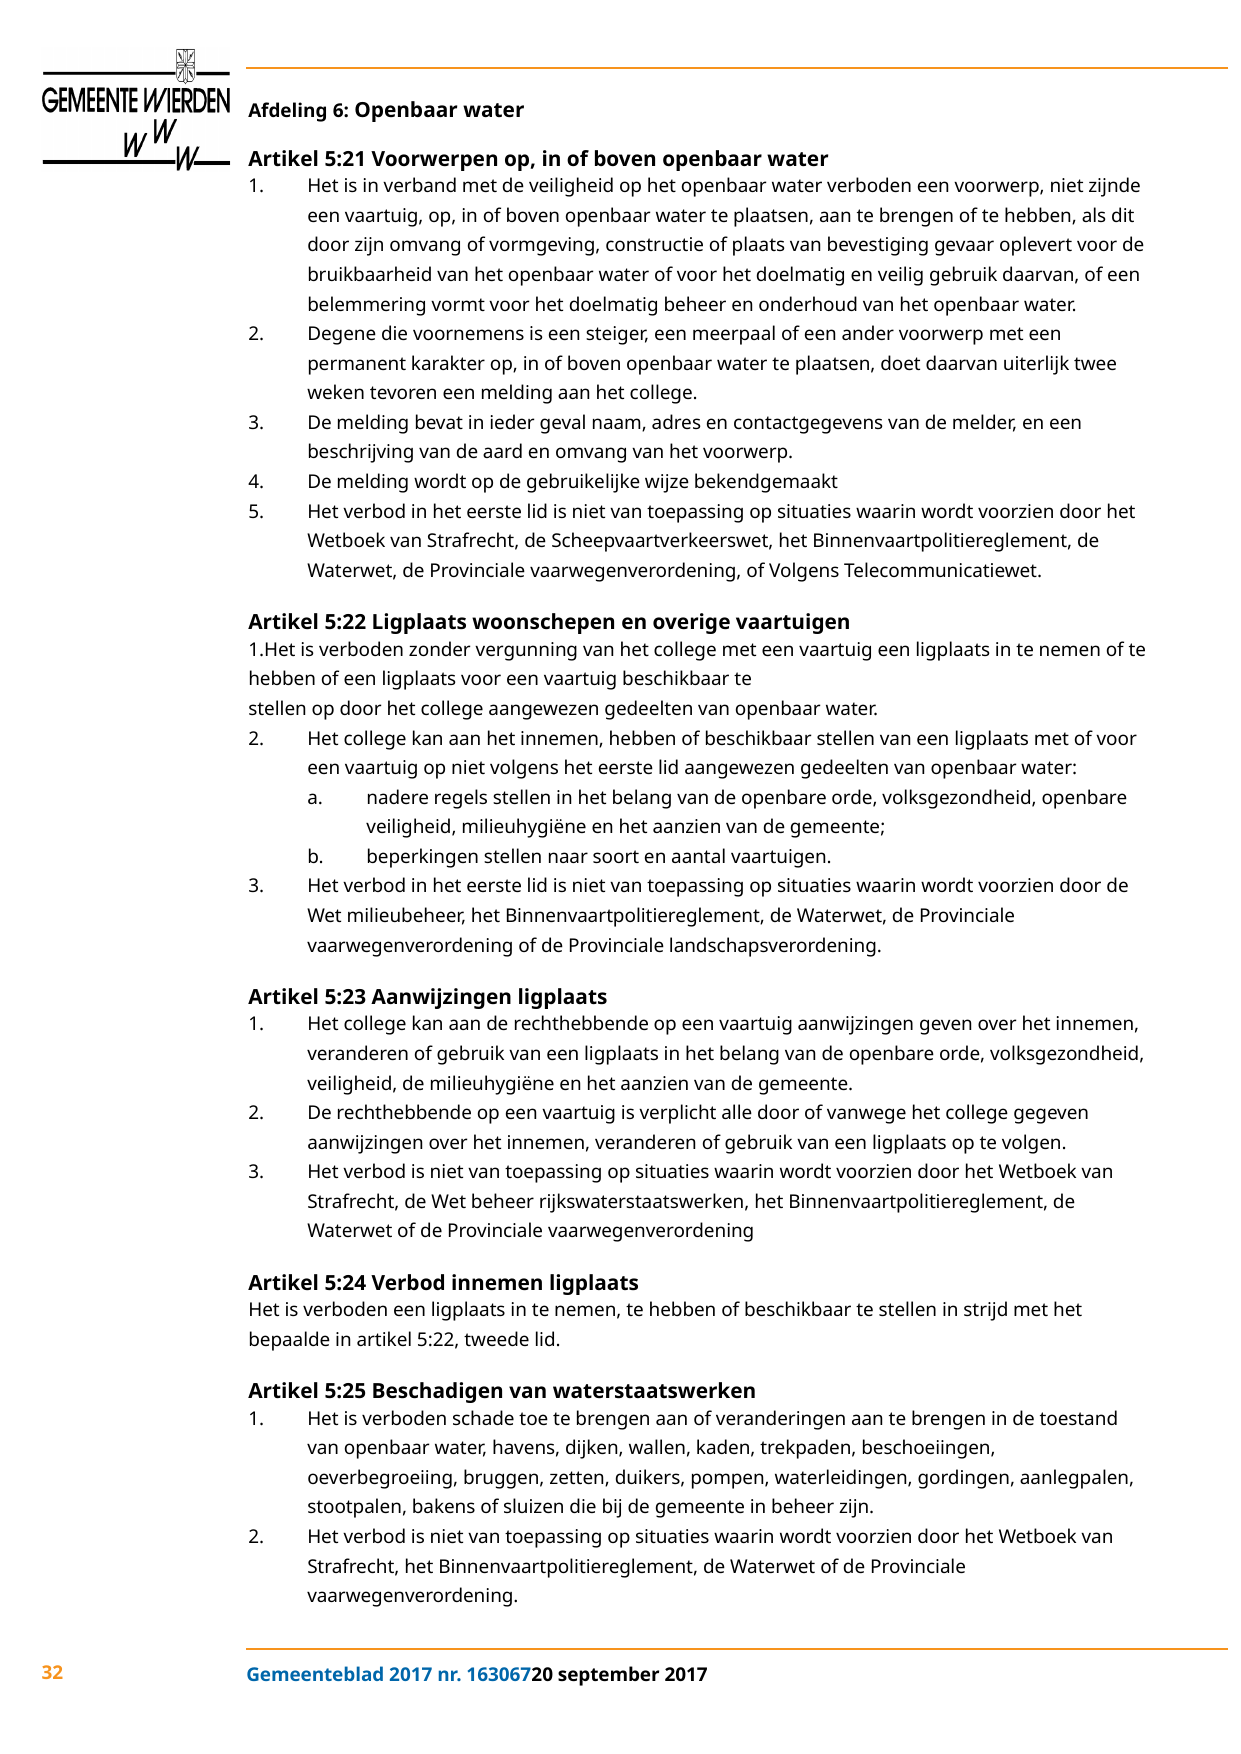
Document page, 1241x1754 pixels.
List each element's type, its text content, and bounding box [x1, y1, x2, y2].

list De melding wordt op de gebruikelijke wijze bekendgemaakt [248, 468, 1152, 494]
text Afdeling 6: Openbaar water [248, 95, 1152, 123]
list Het is in verband met de veiligheid op het openbaar water verboden een voorwerp, niet zijnde een vaartuig, op, in of boven openbaar water te plaatsen, aan te brengen of te hebben, als dit door zijn omvang of vormgeving, constructie of plaats van bevestiging gevaar oplevert voor de bruikbaarheid van het openbaar water of voor het doelmatig en veilig gebruik daarvan, of een belemmering vormt voor het doelmatig beheer en onderhoud van het openbaar water. [248, 172, 1152, 317]
list Degene die voornemens is een steiger, een meerpaal of een ander voorwerp met een permanent karakter op, in of boven openbaar water te plaatsen, doet daarvan uiterlijk twee weken tevoren een melding aan het college. [248, 320, 1152, 405]
text Het is verboden een ligplaats in te nemen, te hebben of beschikbaar te stellen in strijd met het bepaalde in artikel 5:22, tweede lid. [248, 1297, 1152, 1352]
list Het verbod is niet van toepassing op situaties waarin wordt voorzien door het Wetboek van Strafrecht, de Wet beheer rijkswaterstaatswerken, het Binnenvaartpolitiereglement, de Waterwet of de Provinciale vaarwegenverordening [248, 1158, 1152, 1243]
list Het is verboden schade toe te brengen aan of veranderingen aan te brengen in de toestand van openbaar water, havens, dijken, wallen, kaden, trekpaden, beschoeiingen, oeverbegroeiing, bruggen, zetten, duikers, pompen, waterleidingen, gordingen, aanlegpalen, stootpalen, bakens of sluizen die bij de gemeente in beheer zijn. [248, 1405, 1152, 1519]
text Artikel 5:23 Aanwijzingen ligplaats [248, 982, 1152, 1011]
list nadere regels stellen in het belang van de openbare orde, volksgezondheid, openbare veiligheid, milieuhygiëne en het aanzien van de gemeente; [307, 784, 1152, 839]
list beperkingen stellen naar soort en aantal vaartuigen. [307, 843, 1152, 869]
list Het college kan aan het innemen, hebben of beschikbaar stellen van een ligplaats met of voor een vaartuig op niet volgens het eerste lid aangewezen gedeelten van openbaar water: [248, 725, 1152, 780]
list Het verbod in het eerste lid is niet van toepassing op situaties waarin wordt voorzien door het Wetboek van Strafrecht, de Scheepvaartverkeerswet, het Binnenvaartpolitiereglement, de Waterwet, de Provinciale vaarwegenverordening, of Volgens Telecommunicatiewet. [248, 498, 1152, 583]
text Artikel 5:25 Beschadigen van waterstaatswerken [248, 1377, 1152, 1405]
text Artikel 5:22 Ligplaats woonschepen en overige vaartuigen [248, 607, 1152, 636]
list De melding bevat in ieder geval naam, adres en contactgegevens van de melder, en een beschrijving van de aard en omvang van het voorwerp. [248, 409, 1152, 464]
text stellen op door het college aangewezen gedeelten van openbaar water. [248, 695, 1152, 721]
text Artikel 5:21 Voorwerpen op, in of boven openbaar water [248, 144, 1152, 172]
text 1.Het is verboden zonder vergunning van het college met een vaartuig een ligplaats in te nemen of te hebben of een ligplaats voor een vaartuig beschikbaar te [248, 636, 1152, 691]
list De rechthebbende op een vaartuig is verplicht alle door of vanwege het college gegeven aanwijzingen over het innemen, veranderen of gebruik van een ligplaats op te volgen. [248, 1099, 1152, 1155]
list Het college kan aan de rechthebbende op een vaartuig aanwijzingen geven over het innemen, veranderen of gebruik van een ligplaats in het belang van de openbare orde, volksgezondheid, veiligheid, de milieuhygiëne en het aanzien van de gemeente. [248, 1011, 1152, 1096]
list Het verbod is niet van toepassing op situaties waarin wordt voorzien door het Wetboek van Strafrecht, het Binnenvaartpolitiereglement, de Waterwet of de Provinciale vaarwegenverordening. [248, 1523, 1152, 1608]
text Artikel 5:24 Verbod innemen ligplaats [248, 1268, 1152, 1297]
list Het verbod in het eerste lid is niet van toepassing op situaties waarin wordt voorzien door de Wet milieubeheer, het Binnenvaartpolitiereglement, de Waterwet, de Provinciale vaarwegenverordening of de Provinciale landschapsverordening. [248, 873, 1152, 957]
picture [41, 47, 231, 172]
